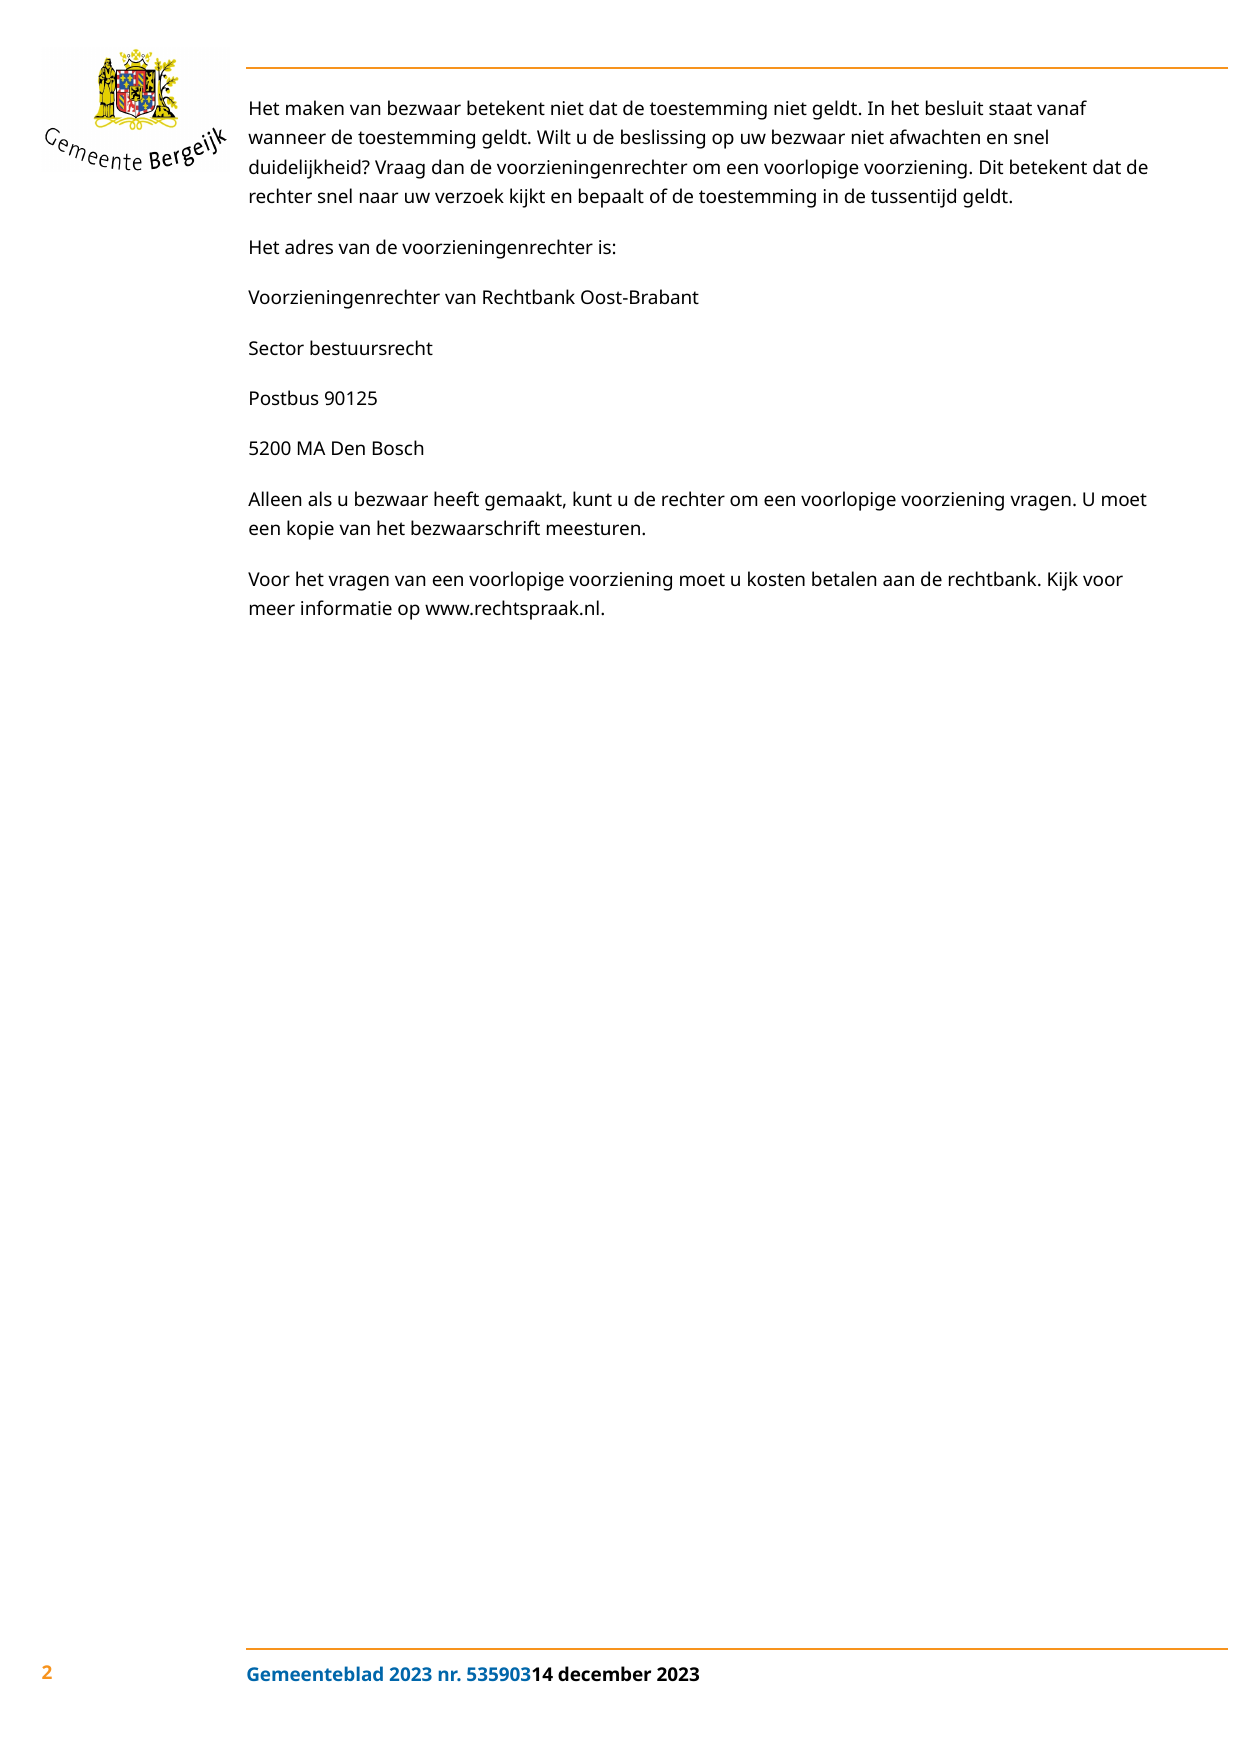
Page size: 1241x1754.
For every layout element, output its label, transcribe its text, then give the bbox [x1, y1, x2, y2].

text 5200 MA Den Bosch [248, 436, 1152, 461]
text Voorzieningenrechter van Rechtbank Oost-Brabant [248, 284, 1152, 310]
text Postbus 90125 [248, 385, 1152, 411]
text Sector bestuursrecht [248, 335, 1152, 361]
text Alleen als u bezwaar heeft gemaakt, kunt u de rechter om een voorlopige voorziening vragen. U moet een kopie van het bezwaarschrift meesturen. [248, 486, 1152, 541]
text Het adres van de voorzieningenrechter is: [248, 234, 1152, 260]
text Voor het vragen van een voorlopige voorziening moet u kosten betalen aan de rechtbank. Kijk voor meer informatie op www.rechtspraak.nl. [248, 566, 1152, 621]
picture [41, 47, 231, 172]
text Het maken van bezwaar betekent niet dat de toestemming niet geldt. In het besluit staat vanaf wanneer de toestemming geldt. Wilt u de beslissing op uw bezwaar niet afwachten en snel duidelijkheid? Vraag dan de voorzieningenrechter om een voorlopige voorziening. Dit betekent dat de rechter snel naar uw verzoek kijkt en bepaalt of de toestemming in de tussentijd geldt. [248, 95, 1152, 209]
